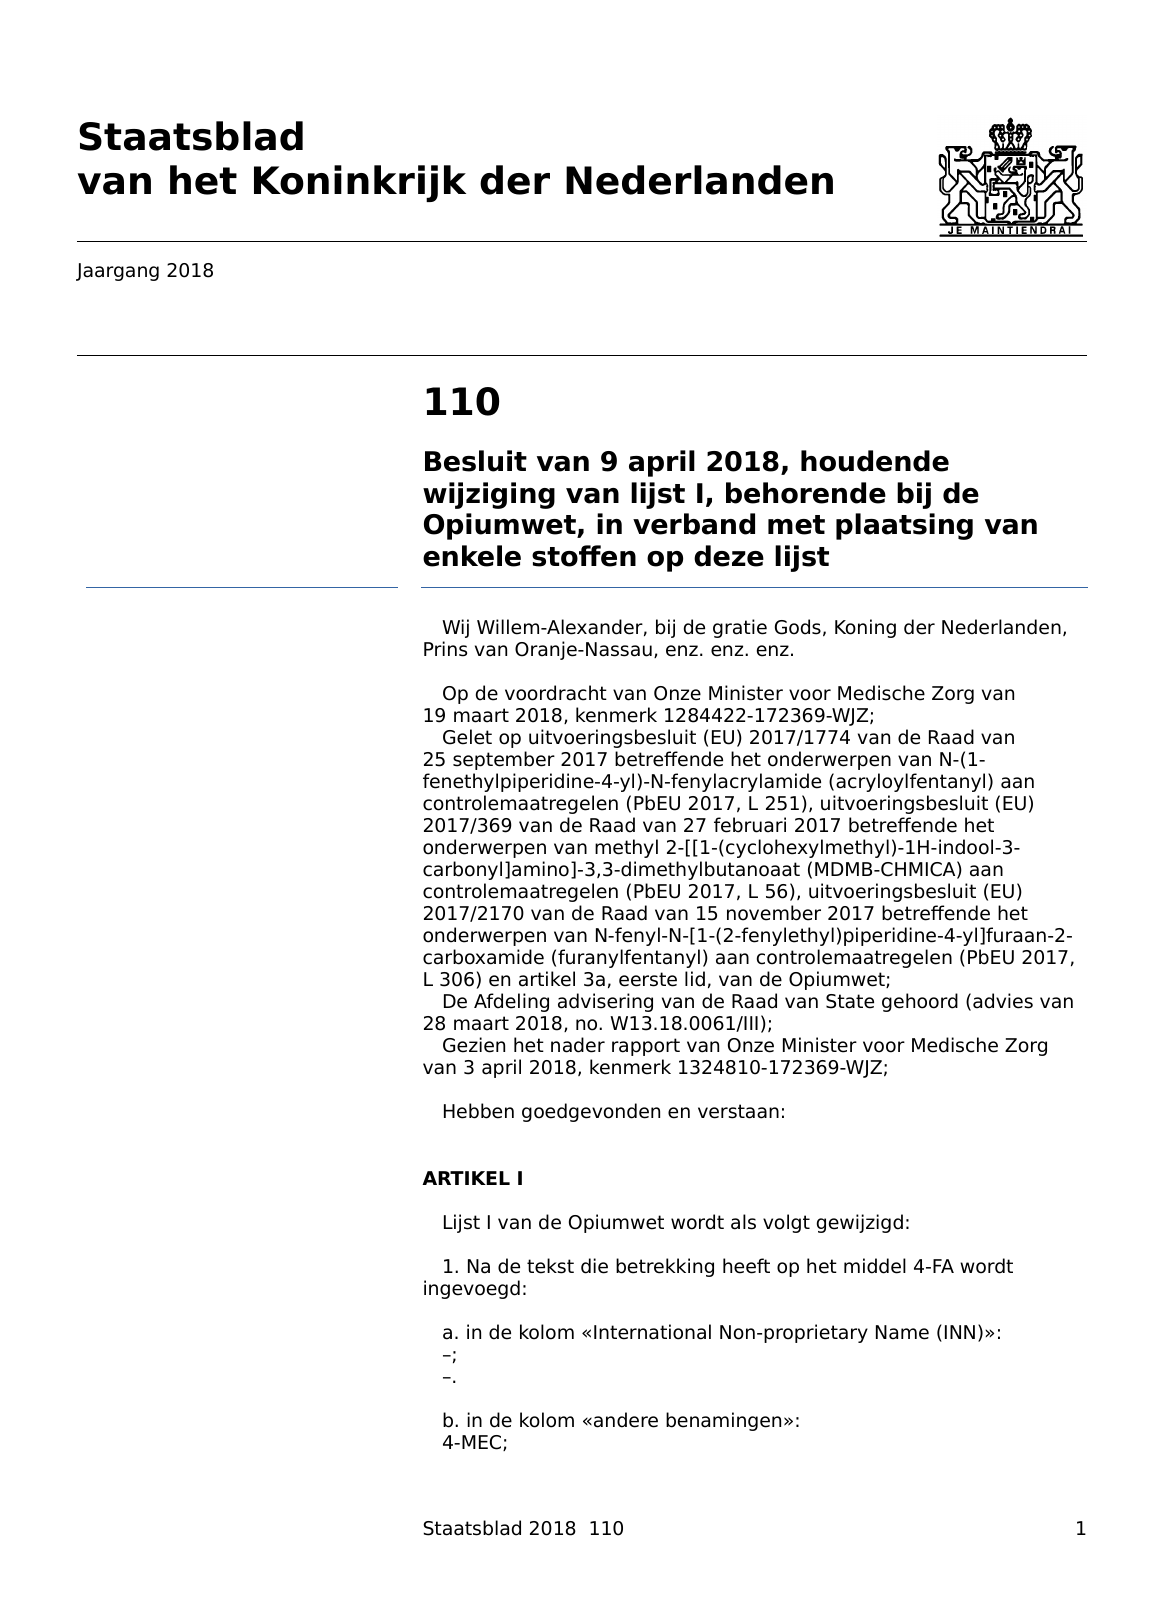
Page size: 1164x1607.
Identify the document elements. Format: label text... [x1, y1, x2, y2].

text Op de voordracht van Onze Minister voor Medische Zorg van 19 maart 2018, kenmerk 1284422-172369-WJZ; [422, 683, 1087, 727]
text Hebben goedgevonden en verstaan: [422, 1101, 1087, 1123]
text De Afdeling advisering van de Raad van State gehoord (advies van 28 maart 2018, no. W13.18.0061/III); [422, 991, 1087, 1035]
subtitle ARTIKEL I [422, 1167, 1087, 1189]
table_header Staatsblad van het Koninkrijk der Nederlanden [77, 100, 886, 241]
text Wij Willem-Alexander, bij de gratie Gods, Koning der Nederlanden, Prins van Oranje-Nassau, enz. enz. enz. [422, 617, 1087, 661]
text 1. Na de tekst die betrekking heeft op het middel 4-FA wordt ingevoegd: [422, 1256, 1087, 1300]
text a. in de kolom «International Non-proprietary Name (INN)»: [422, 1322, 1087, 1344]
table_cell Jaargang 2018 [77, 242, 1087, 355]
table_header [886, 100, 1087, 241]
text Lijst I van de Opiumwet wordt als volgt gewijzigd: [422, 1212, 1087, 1234]
subtitle 110 [422, 381, 1087, 424]
text 4-MEC; [422, 1432, 1087, 1454]
text –; [422, 1344, 1087, 1366]
text –. [422, 1366, 1087, 1388]
text Gelet op uitvoeringsbesluit (EU) 2017/1774 van de Raad van 25 september 2017 betreffende het onderwerpen van N-(1-fenethylpiperidine-4-yl)-N-fenylacrylamide (acryloylfentanyl) aan controlemaatregelen (PbEU 2017, L 251), uitvoeringsbesluit (EU) 2017/369 van de Raad van 27 februari 2017 betreffende het onderwerpen van methyl 2-[[1-(cyclohexylmethyl)-1H-indool-3-carbonyl]amino]-3,3-dimethylbutanoaat (MDMB-CHMICA) aan controlemaatregelen (PbEU 2017, L 56), uitvoeringsbesluit (EU) 2017/2170 van de Raad van 15 november 2017 betreffende het onderwerpen van N-fenyl-N-[1-(2-fenylethyl)piperidine-4-yl]furaan-2-carboxamide (furanylfentanyl) aan controlemaatregelen (PbEU 2017, L 306) en artikel 3a, eerste lid, van de Opiumwet; [422, 727, 1087, 991]
picture [936, 115, 1087, 240]
text Besluit van 9 april 2018, houdende wijziging van lijst I, behorende bij de Opiumwet, in verband met plaatsing van enkele stoffen op deze lijst [422, 447, 1087, 573]
text Gezien het nader rapport van Onze Minister voor Medische Zorg van 3 april 2018, kenmerk 1324810-172369-WJZ; [422, 1035, 1087, 1079]
text b. in de kolom «andere benamingen»: [422, 1410, 1087, 1432]
